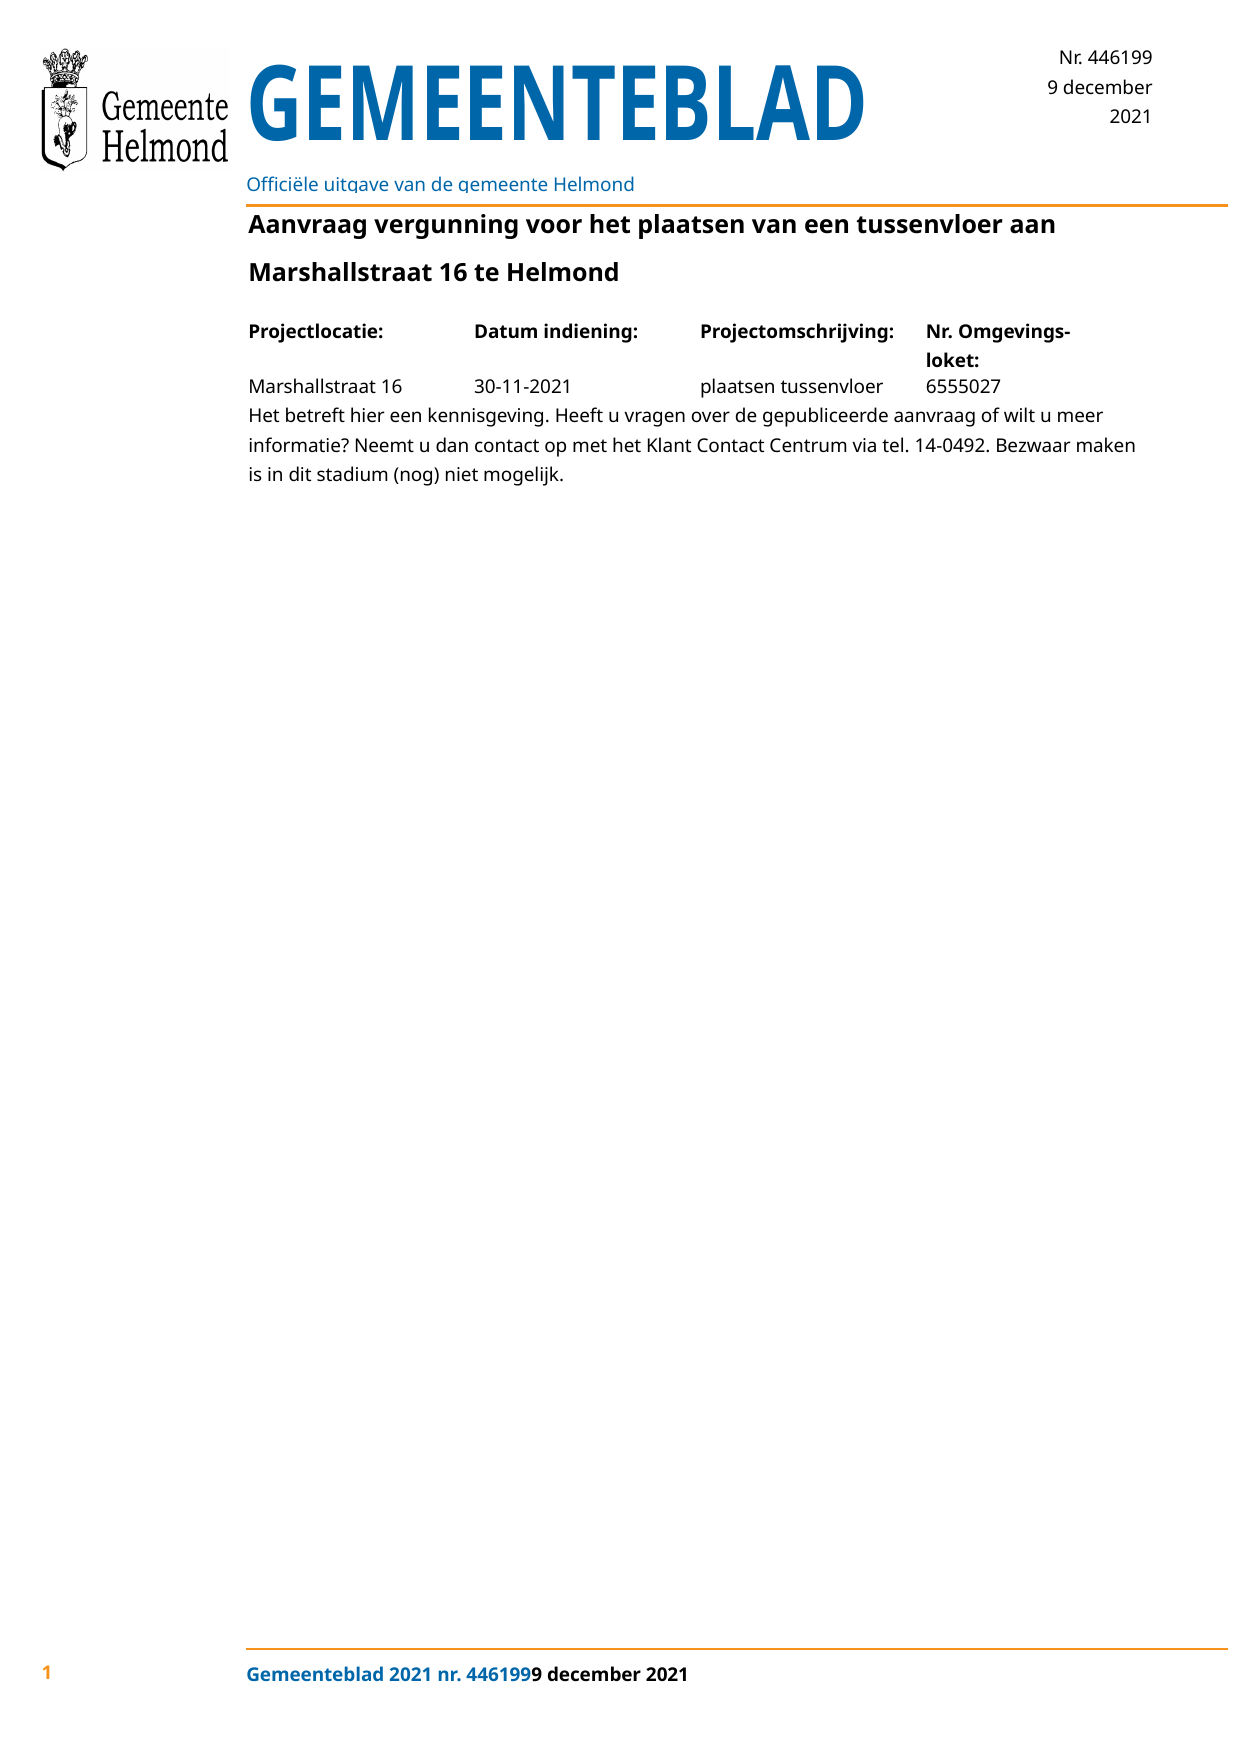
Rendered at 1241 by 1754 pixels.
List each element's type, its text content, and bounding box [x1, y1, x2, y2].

table_header Datum indiening: [474, 318, 700, 373]
text Het betreft hier een kennisgeving. Heeft u vragen over de gepubliceerde aanvraag of wilt u meer informatie? Neemt u dan contact op met het Klant Contact Centrum via tel. 14-0492. Bezwaar maken is in dit stadium (nog) niet mogelijk. [248, 402, 1152, 487]
table_cell Marshallstraat 16 [248, 373, 474, 399]
table_header Projectomschrijving: [700, 318, 926, 373]
picture [41, 47, 231, 172]
table_cell plaatsen tussenvloer [700, 373, 926, 399]
table_header Projectlocatie: [248, 318, 474, 373]
table_cell 6555027 [926, 373, 1152, 399]
table_header Nr. Omgevings- loket: [926, 318, 1152, 373]
table_cell 30-11-2021 [474, 373, 700, 399]
text Aanvraag vergunning voor het plaatsen van een tussenvloer aan Marshallstraat 16 te Helmond [248, 207, 1152, 288]
